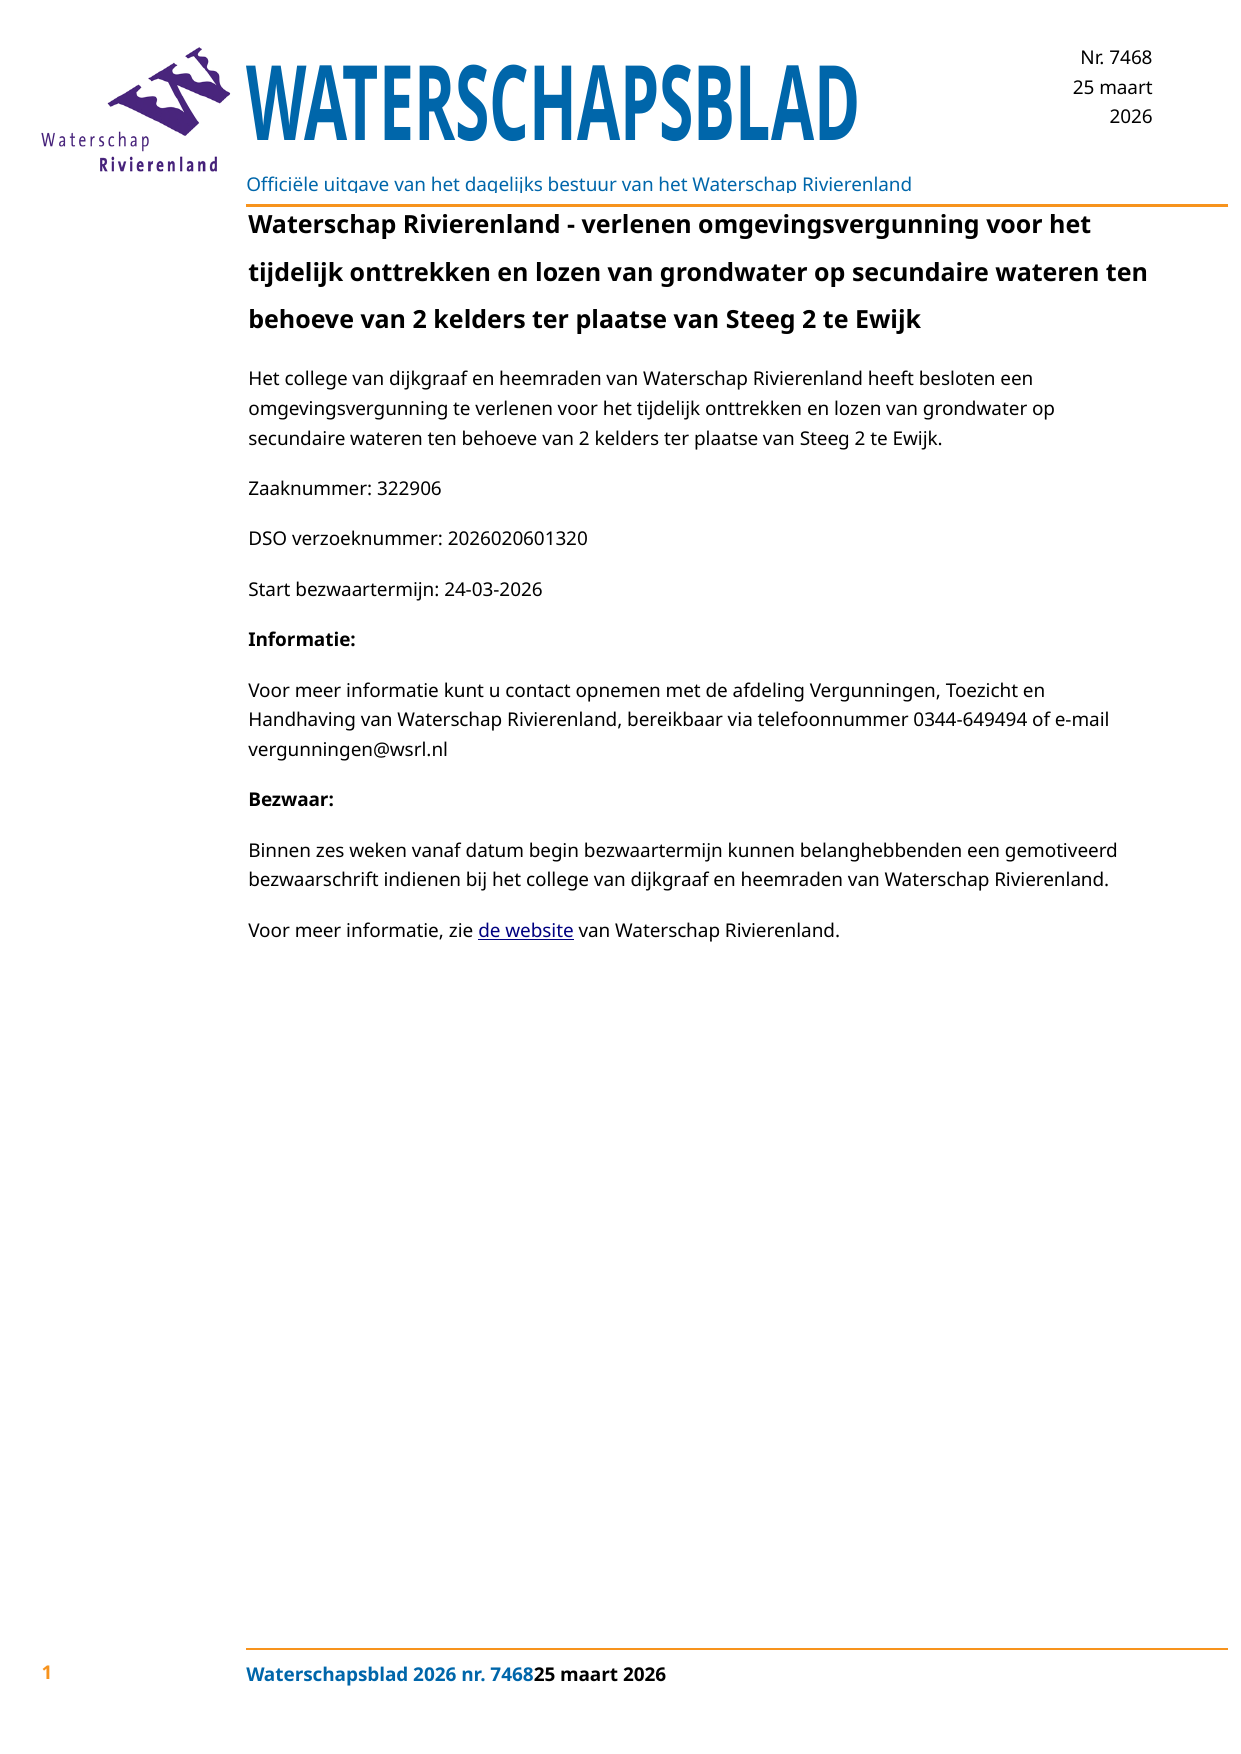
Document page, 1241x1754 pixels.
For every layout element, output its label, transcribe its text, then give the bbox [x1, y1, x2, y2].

text Voor meer informatie kunt u contact opnemen met de afdeling Vergunningen, Toezicht en Handhaving van Waterschap Rivierenland, bereikbaar via telefoonnummer 0344-649494 of e-mail vergunningen@wsrl.nl [248, 677, 1152, 762]
text Het college van dijkgraaf en heemraden van Waterschap Rivierenland heeft besloten een omgevingsvergunning te verlenen voor het tijdelijk onttrekken en lozen van grondwater op secundaire wateren ten behoeve van 2 kelders ter plaatse van Steeg 2 te Ewijk. [248, 366, 1152, 450]
text Start bezwaartermijn: 24-03-2026 [248, 576, 1152, 602]
text Binnen zes weken vanaf datum begin bezwaartermijn kunnen belanghebbenden een gemotiveerd bezwaarschrift indienen bij het college van dijkgraaf en heemraden van Waterschap Rivierenland. [248, 837, 1152, 892]
text Informatie: [248, 626, 1152, 652]
text Zaaknummer: 322906 [248, 475, 1152, 501]
text DSO verzoeknummer: 2026020601320 [248, 526, 1152, 551]
text Voor meer informatie, zie de website van Waterschap Rivierenland. [248, 917, 1152, 942]
picture [41, 47, 231, 172]
text Waterschap Rivierenland - verlenen omgevingsvergunning voor het tijdelijk onttrekken en lozen van grondwater op secundaire wateren ten behoeve van 2 kelders ter plaatse van Steeg 2 te Ewijk [248, 207, 1152, 336]
text Bezwaar: [248, 786, 1152, 812]
